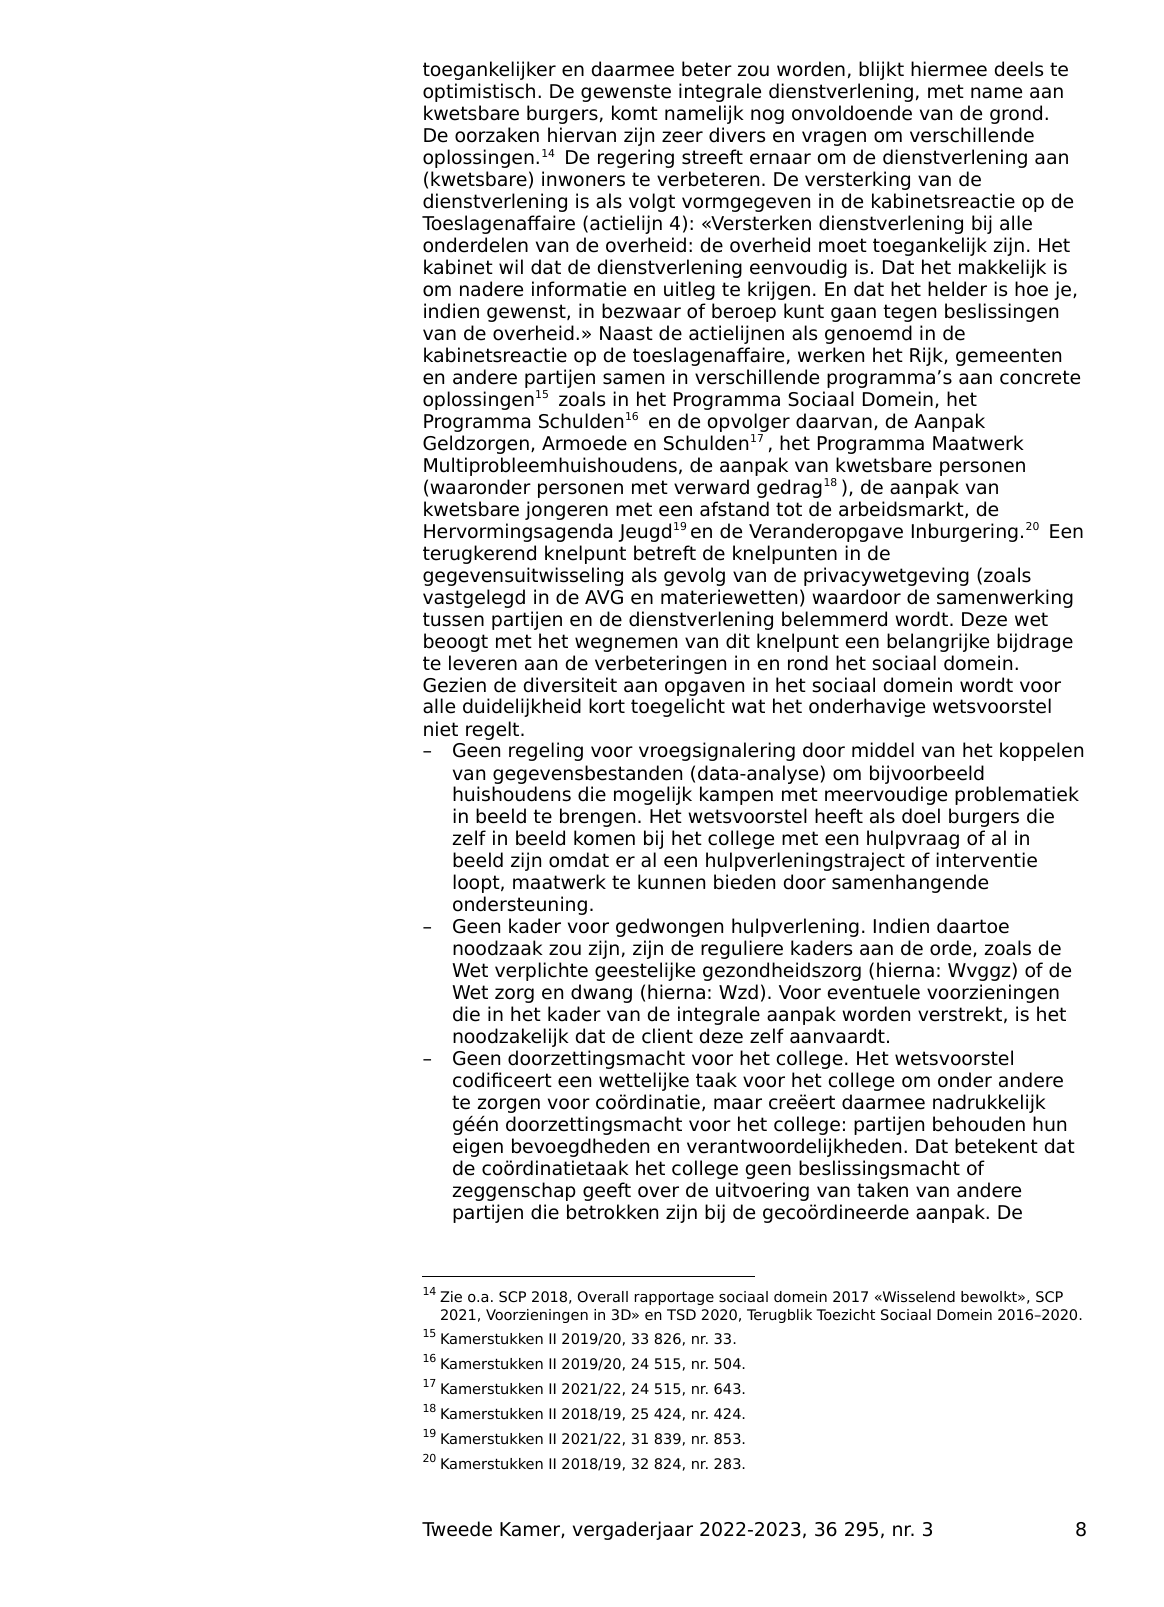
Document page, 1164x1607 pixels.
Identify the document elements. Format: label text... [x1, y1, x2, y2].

text Zie o.a. SCP 2018, Overall rapportage sociaal domein 2017 «Wisselend bewolkt», SCP 2021, Voorzieningen in 3D» en TSD 2020, Terugblik Toezicht Sociaal Domein 2016–2020. [422, 1285, 1087, 1324]
text Kamerstukken II 2018/19, 32 824, nr. 283. [422, 1452, 1087, 1474]
text toegankelijker en daarmee beter zou worden, blijkt hiermee deels te optimistisch. De gewenste integrale dienstverlening, met name aan kwetsbare burgers, komt namelijk nog onvoldoende van de grond. [422, 59, 1087, 125]
text Kamerstukken II 2021/22, 31 839, nr. 853. [422, 1427, 1087, 1449]
text – Geen kader voor gedwongen hulpverlening. Indien daartoe noodzaak zou zijn, zijn de reguliere kaders aan de orde, zoals de Wet verplichte geestelijke gezondheidszorg (hierna: Wvggz) of de Wet zorg en dwang (hierna: Wzd). Voor eventuele voorzieningen die in het kader van de integrale aanpak worden verstrekt, is het noodzakelijk dat de client deze zelf aanvaardt. [422, 916, 1087, 1048]
text De oorzaken hiervan zijn zeer divers en vragen om verschillende oplossingen. De regering streeft ernaar om de dienstverlening aan (kwetsbare) inwoners te verbeteren. De versterking van de dienstverlening is als volgt vormgegeven in de kabinetsreactie op de Toeslagenaffaire (actielijn 4): «Versterken dienstverlening bij alle onderdelen van de overheid: de overheid moet toegankelijk zijn. Het kabinet wil dat de dienstverlening eenvoudig is. Dat het makkelijk is om nadere informatie en uitleg te krijgen. En dat het helder is hoe je, indien gewenst, in bezwaar of beroep kunt gaan tegen beslissingen van de overheid.» Naast de actielijnen als genoemd in de kabinetsreactie op de toeslagenaffaire, werken het Rijk, gemeenten en andere partijen samen in verschillende programma’s aan concrete oplossingen zoals in het Programma Sociaal Domein, het Programma Schulden en de opvolger daarvan, de Aanpak Geldzorgen, Armoede en Schulden, het Programma Maatwerk Multiprobleemhuishoudens, de aanpak van kwetsbare personen (waaronder personen met verward gedrag), de aanpak van kwetsbare jongeren met een afstand tot de arbeidsmarkt, de Hervormingsagenda Jeugden de Veranderopgave Inburgering. Een terugkerend knelpunt betreft de knelpunten in de gegevensuitwisseling als gevolg van de privacywetgeving (zoals vastgelegd in de AVG en materiewetten) waardoor de samenwerking tussen partijen en de dienstverlening belemmerd wordt. Deze wet beoogt met het wegnemen van dit knelpunt een belangrijke bijdrage te leveren aan de verbeteringen in en rond het sociaal domein. [422, 125, 1087, 674]
text Kamerstukken II 2021/22, 24 515, nr. 643. [422, 1377, 1087, 1399]
text Gezien de diversiteit aan opgaven in het sociaal domein wordt voor alle duidelijkheid kort toegelicht wat het onderhavige wetsvoorstel niet regelt. [422, 674, 1087, 740]
text Kamerstukken II 2019/20, 24 515, nr. 504. [422, 1352, 1087, 1374]
text Kamerstukken II 2018/19, 25 424, nr. 424. [422, 1402, 1087, 1424]
text – Geen regeling voor vroegsignalering door middel van het koppelen van gegevensbestanden (data-analyse) om bijvoorbeeld huishoudens die mogelijk kampen met meervoudige problematiek in beeld te brengen. Het wetsvoorstel heeft als doel burgers die zelf in beeld komen bij het college met een hulpvraag of al in beeld zijn omdat er al een hulpverleningstraject of interventie loopt, maatwerk te kunnen bieden door samenhangende ondersteuning. [422, 740, 1087, 916]
text Kamerstukken II 2019/20, 33 826, nr. 33. [422, 1327, 1087, 1349]
text – Geen doorzettingsmacht voor het college. Het wetsvoorstel codificeert een wettelijke taak voor het college om onder andere te zorgen voor coördinatie, maar creëert daarmee nadrukkelijk géén doorzettingsmacht voor het college: partijen behouden hun eigen bevoegdheden en verantwoordelijkheden. Dat betekent dat de coördinatietaak het college geen beslissingsmacht of zeggenschap geeft over de uitvoering van taken van andere partijen die betrokken zijn bij de gecoördineerde aanpak. De [422, 1048, 1087, 1224]
